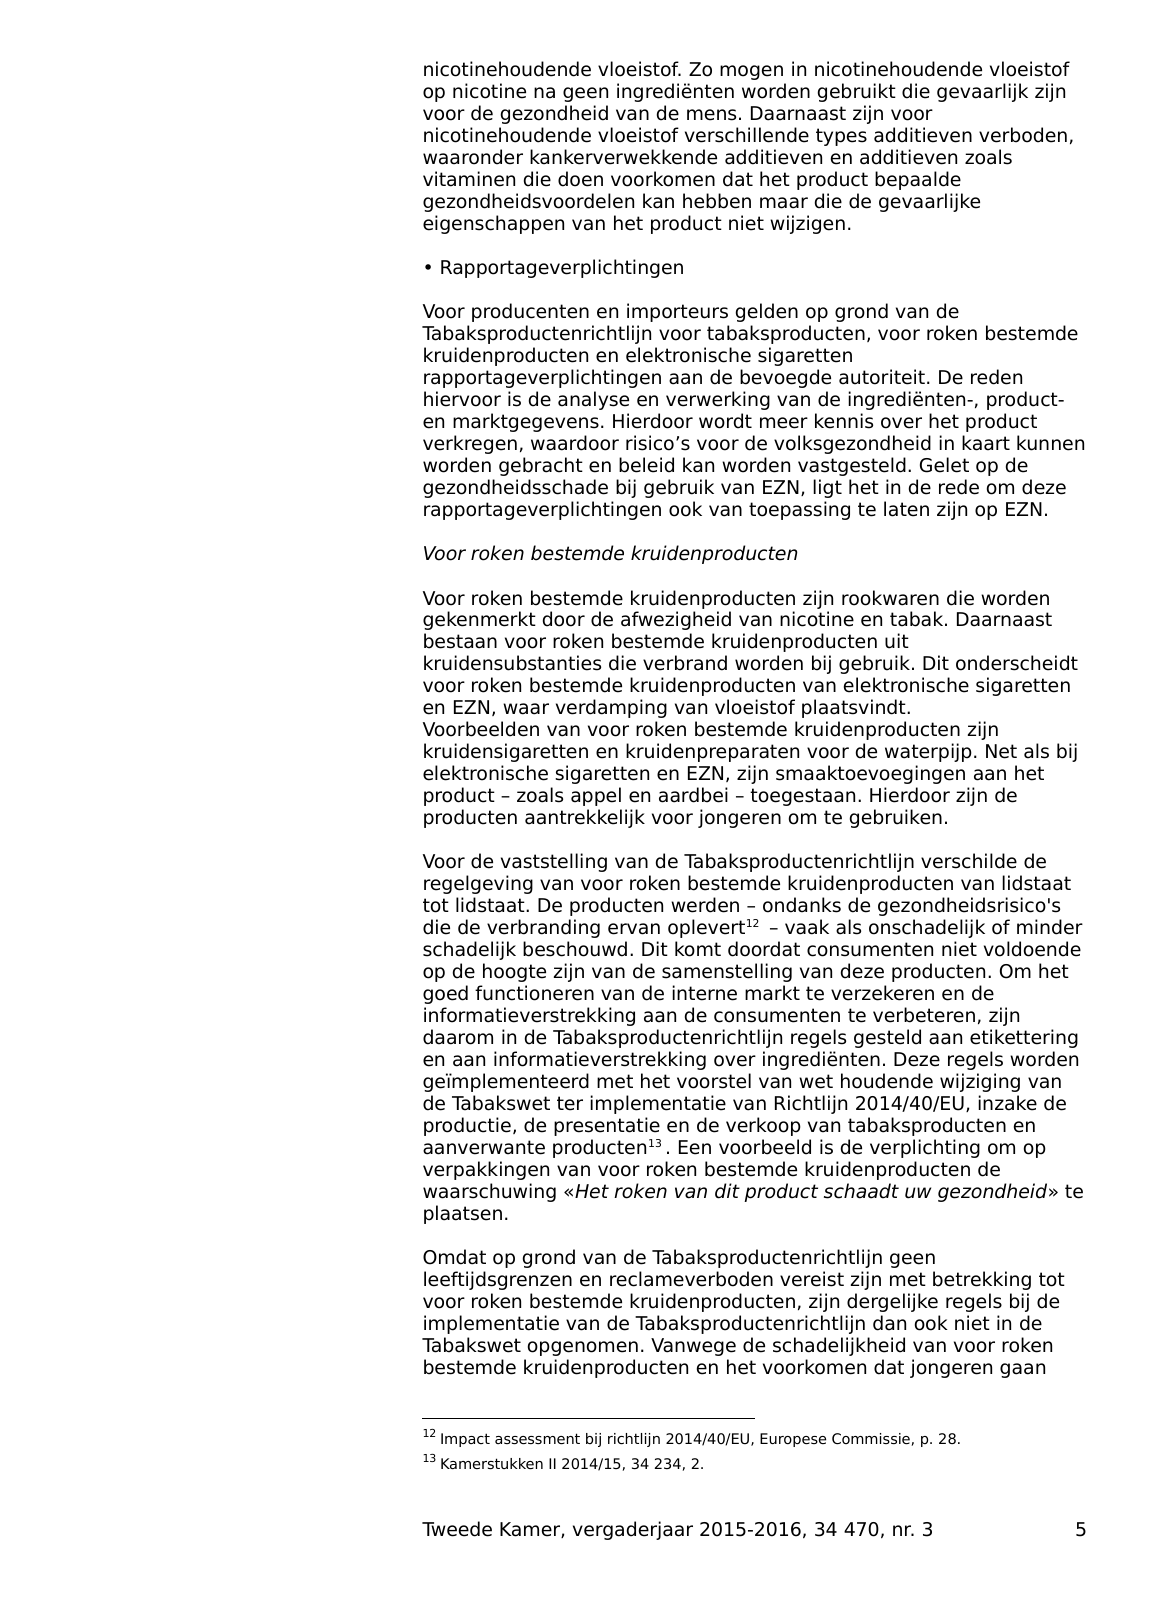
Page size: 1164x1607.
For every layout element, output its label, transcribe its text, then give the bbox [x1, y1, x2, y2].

text Voorbeelden van voor roken bestemde kruidenproducten zijn kruidensigaretten en kruidenpreparaten voor de waterpijp. Net als bij elektronische sigaretten en EZN, zijn smaaktoevoegingen aan het product – zoals appel en aardbei – toegestaan. Hierdoor zijn de producten aantrekkelijk voor jongeren om te gebruiken. [422, 719, 1087, 829]
text Voor producenten en importeurs gelden op grond van de Tabaksproductenrichtlijn voor tabaksproducten, voor roken bestemde kruidenproducten en elektronische sigaretten rapportageverplichtingen aan de bevoegde autoriteit. De reden hiervoor is de analyse en verwerking van de ingrediënten-, product- en marktgegevens. Hierdoor wordt meer kennis over het product verkregen, waardoor risico’s voor de volksgezondheid in kaart kunnen worden gebracht en beleid kan worden vastgesteld. Gelet op de gezondheidsschade bij gebruik van EZN, ligt het in de rede om deze rapportageverplichtingen ook van toepassing te laten zijn op EZN. [422, 301, 1087, 521]
text nicotinehoudende vloeistof. Zo mogen in nicotinehoudende vloeistof op nicotine na geen ingrediënten worden gebruikt die gevaarlijk zijn voor de gezondheid van de mens. Daarnaast zijn voor nicotinehoudende vloeistof verschillende types additieven verboden, waaronder kankerverwekkende additieven en additieven zoals vitaminen die doen voorkomen dat het product bepaalde gezondheidsvoordelen kan hebben maar die de gevaarlijke eigenschappen van het product niet wijzigen. [422, 59, 1087, 235]
text Impact assessment bij richtlijn 2014/40/EU, Europese Commissie, p. 28. [422, 1427, 1087, 1449]
text Voor de vaststelling van de Tabaksproductenrichtlijn verschilde de regelgeving van voor roken bestemde kruidenproducten van lidstaat tot lidstaat. De producten werden – ondanks de gezondheidsrisico's die de verbranding ervan oplevert – vaak als onschadelijk of minder schadelijk beschouwd. Dit komt doordat consumenten niet voldoende op de hoogte zijn van de samenstelling van deze producten. Om het goed functioneren van de interne markt te verzekeren en de informatieverstrekking aan de consumenten te verbeteren, zijn daarom in de Tabaksproductenrichtlijn regels gesteld aan etikettering en aan informatieverstrekking over ingrediënten. Deze regels worden geïmplementeerd met het voorstel van wet houdende wijziging van de Tabakswet ter implementatie van Richtlijn 2014/40/EU, inzake de productie, de presentatie en de verkoop van tabaksproducten en aanverwante producten. Een voorbeeld is de verplichting om op verpakkingen van voor roken bestemde kruidenproducten de waarschuwing «Het roken van dit product schaadt uw gezondheid» te plaatsen. [422, 851, 1087, 1225]
text Kamerstukken II 2014/15, 34 234, 2. [422, 1452, 1087, 1474]
subtitle • Rapportageverplichtingen [422, 257, 1087, 279]
text Omdat op grond van de Tabaksproductenrichtlijn geen leeftijdsgrenzen en reclameverboden vereist zijn met betrekking tot voor roken bestemde kruidenproducten, zijn dergelijke regels bij de implementatie van de Tabaksproductenrichtlijn dan ook niet in de Tabakswet opgenomen. Vanwege de schadelijkheid van voor roken bestemde kruidenproducten en het voorkomen dat jongeren gaan [422, 1247, 1087, 1379]
subtitle Voor roken bestemde kruidenproducten [422, 543, 1087, 565]
text Voor roken bestemde kruidenproducten zijn rookwaren die worden gekenmerkt door de afwezigheid van nicotine en tabak. Daarnaast bestaan voor roken bestemde kruidenproducten uit kruidensubstanties die verbrand worden bij gebruik. Dit onderscheidt voor roken bestemde kruidenproducten van elektronische sigaretten en EZN, waar verdamping van vloeistof plaatsvindt. [422, 587, 1087, 719]
